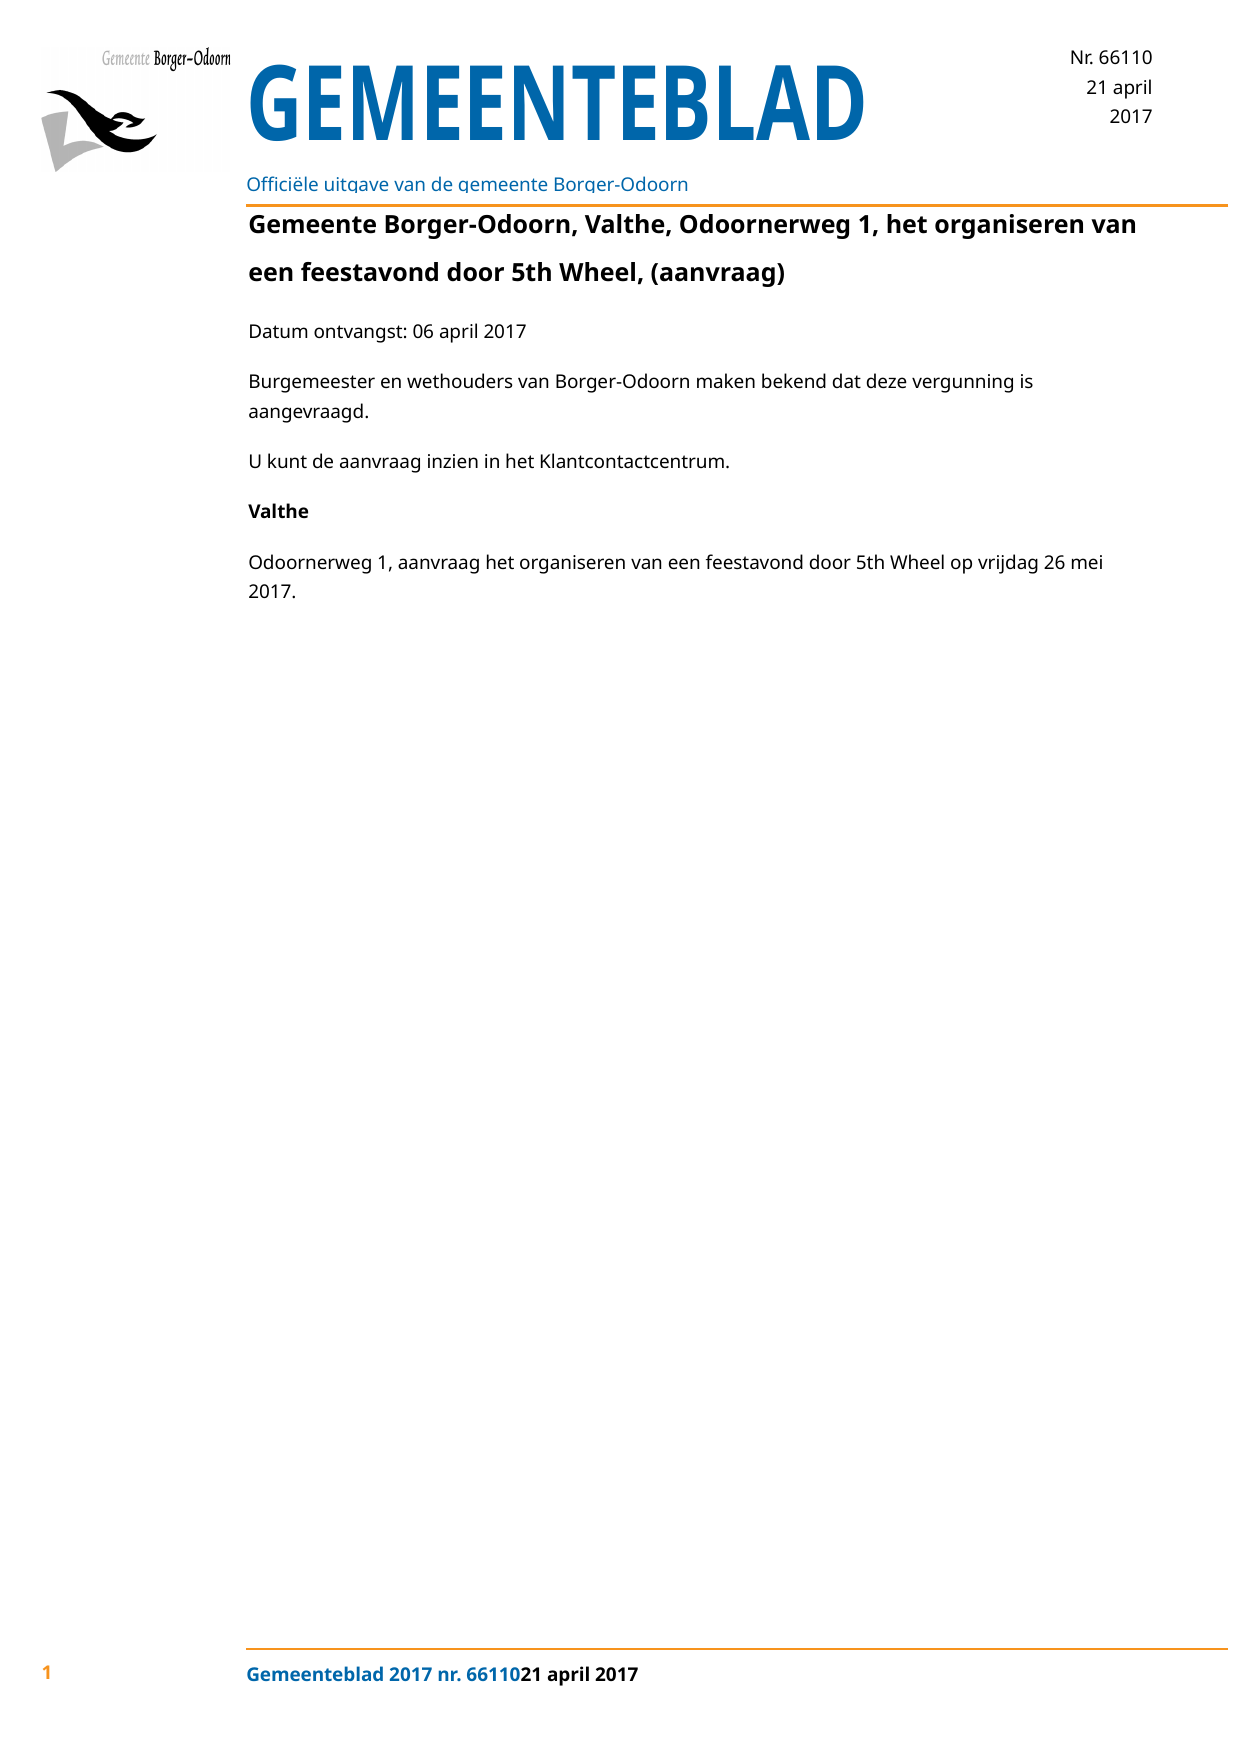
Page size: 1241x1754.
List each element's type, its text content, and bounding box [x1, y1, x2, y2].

text Valthe [248, 499, 1152, 524]
picture [41, 47, 231, 172]
text Odoornerweg 1, aanvraag het organiseren van een feestavond door 5th Wheel op vrijdag 26 mei 2017. [248, 549, 1152, 604]
text Burgemeester en wethouders van Borger-Odoorn maken bekend dat deze vergunning is aangevraagd. [248, 368, 1152, 424]
text Datum ontvangst: 06 april 2017 [248, 318, 1152, 344]
text U kunt de aanvraag inzien in het Klantcontactcentrum. [248, 448, 1152, 474]
text Gemeente Borger-Odoorn, Valthe, Odoornerweg 1, het organiseren van een feestavond door 5th Wheel, (aanvraag) [248, 207, 1152, 288]
